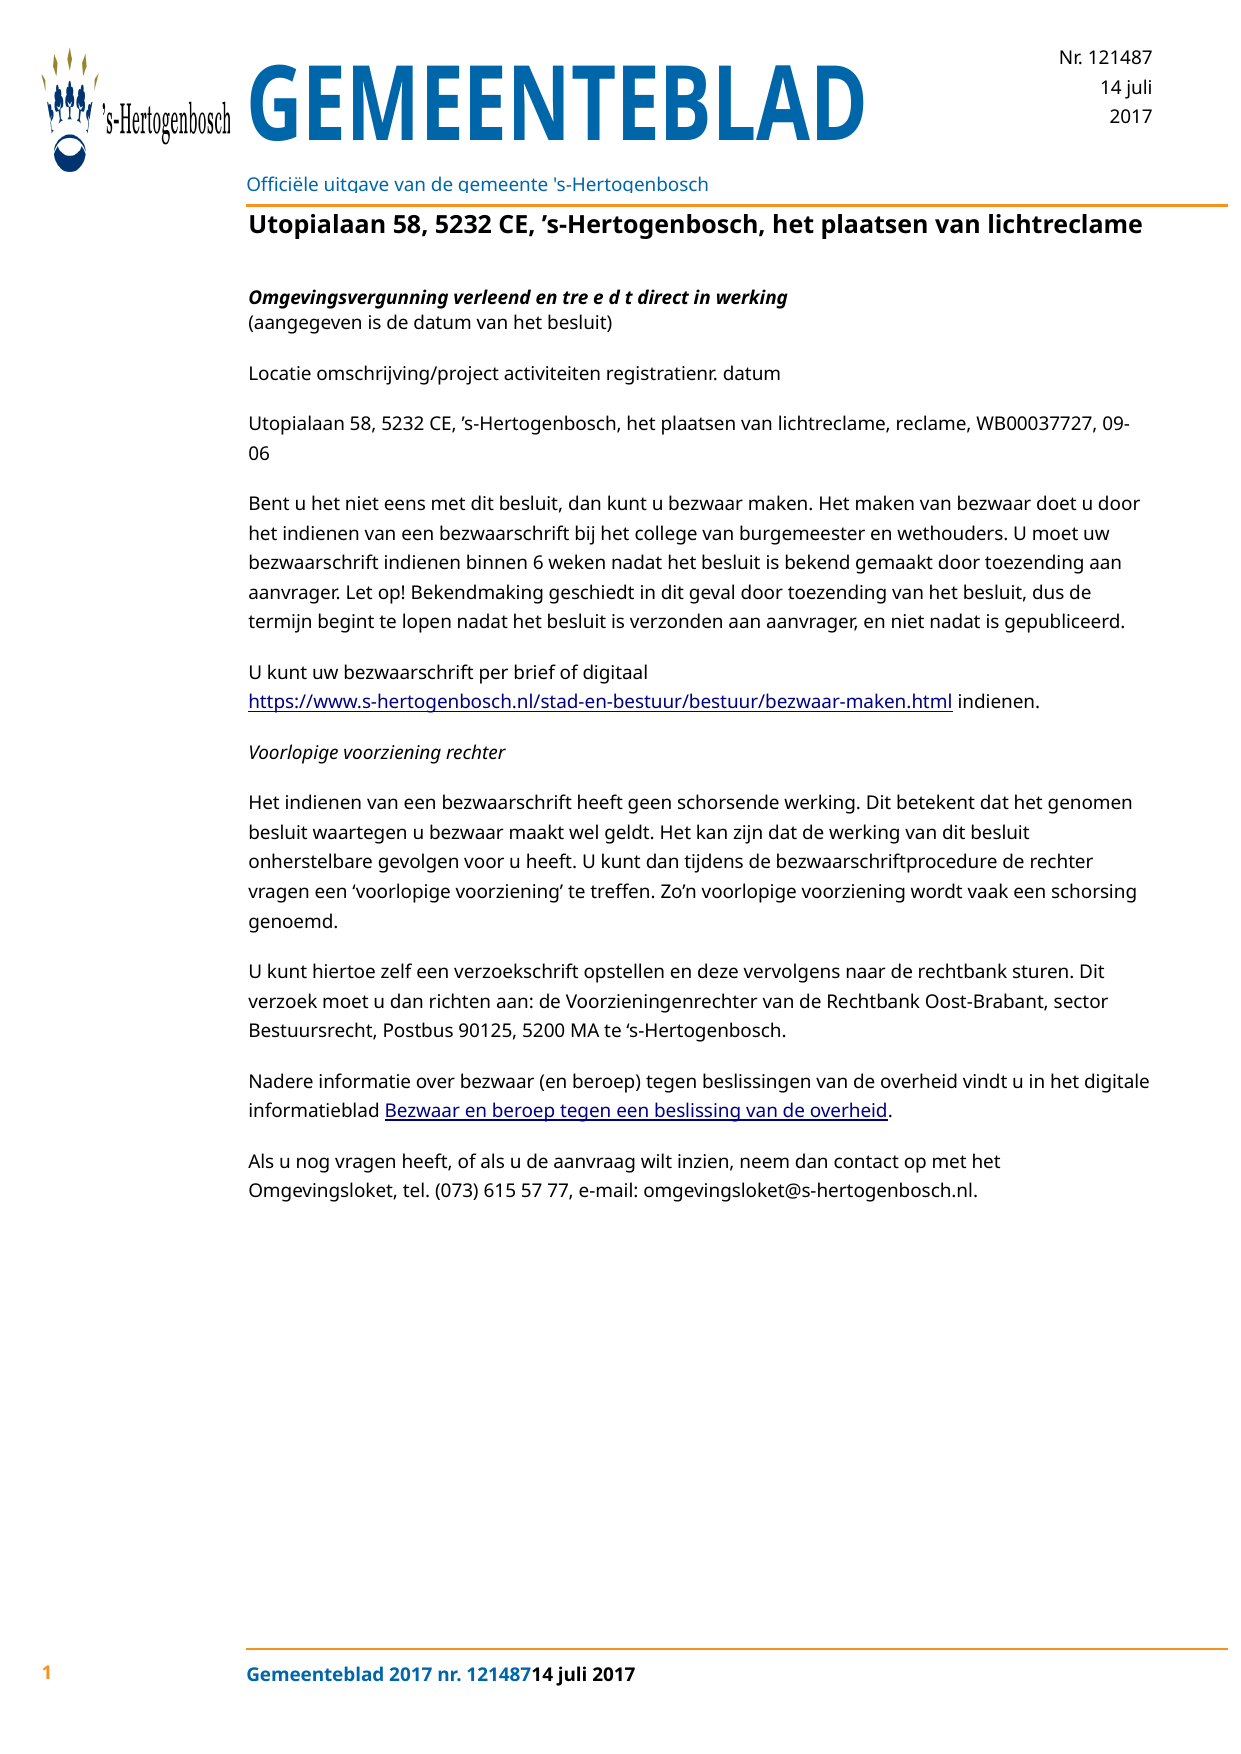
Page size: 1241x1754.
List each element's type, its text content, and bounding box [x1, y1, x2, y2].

text Bent u het niet eens met dit besluit, dan kunt u bezwaar maken. Het maken van bezwaar doet u door het indienen van een bezwaarschrift bij het college van burgemeester en wethouders. U moet uw bezwaarschrift indienen binnen 6 weken nadat het besluit is bekend gemaakt door toezending aan aanvrager. Let op! Bekendmaking geschiedt in dit geval door toezending van het besluit, dus de termijn begint te lopen nadat het besluit is verzonden aan aanvrager, en niet nadat is gepubliceerd. [248, 490, 1152, 634]
text Utopialaan 58, 5232 CE, ’s-Hertogenbosch, het plaatsen van lichtreclame, reclame, WB00037727, 09-06 [248, 410, 1152, 466]
text U kunt hiertoe zelf een verzoekschrift opstellen en deze vervolgens naar de rechtbank sturen. Dit verzoek moet u dan richten aan: de Voorzieningenrechter van de Rechtbank Oost-Brabant, sector Bestuursrecht, Postbus 90125, 5200 MA te ‘s-Hertogenbosch. [248, 958, 1152, 1043]
text Als u nog vragen heeft, of als u de aanvraag wilt inzien, neem dan contact op met het Omgevingsloket, tel. (073) 615 57 77, e-mail: omgevingsloket@s-hertogenbosch.nl. [248, 1148, 1152, 1203]
text Locatie omschrijving/project activiteiten registratienr. datum [248, 360, 1152, 386]
text Utopialaan 58, 5232 CE, ’s-Hertogenbosch, het plaatsen van lichtreclame [248, 207, 1152, 241]
text Omgevingsvergunning verleend en tre e d t direct in werking [248, 284, 1152, 309]
text (aangegeven is de datum van het besluit) [248, 309, 1152, 335]
text U kunt uw bezwaarschrift per brief of digitaal https://www.s-hertogenbosch.nl/stad-en-bestuur/bestuur/bezwaar-maken.html indienen. [248, 659, 1152, 714]
text Het indienen van een bezwaarschrift heeft geen schorsende werking. Dit betekent dat het genomen besluit waartegen u bezwaar maakt wel geldt. Het kan zijn dat de werking van dit besluit onherstelbare gevolgen voor u heeft. U kunt dan tijdens de bezwaarschriftprocedure de rechter vragen een ‘voorlopige voorziening’ te treffen. Zo’n voorlopige voorziening wordt vaak een schorsing genoemd. [248, 789, 1152, 934]
text Voorlopige voorziening rechter [248, 739, 1152, 765]
picture [41, 47, 231, 172]
text Nadere informatie over bezwaar (en beroep) tegen beslissingen van de overheid vindt u in het digitale informatieblad Bezwaar en beroep tegen een beslissing van de overheid. [248, 1068, 1152, 1123]
